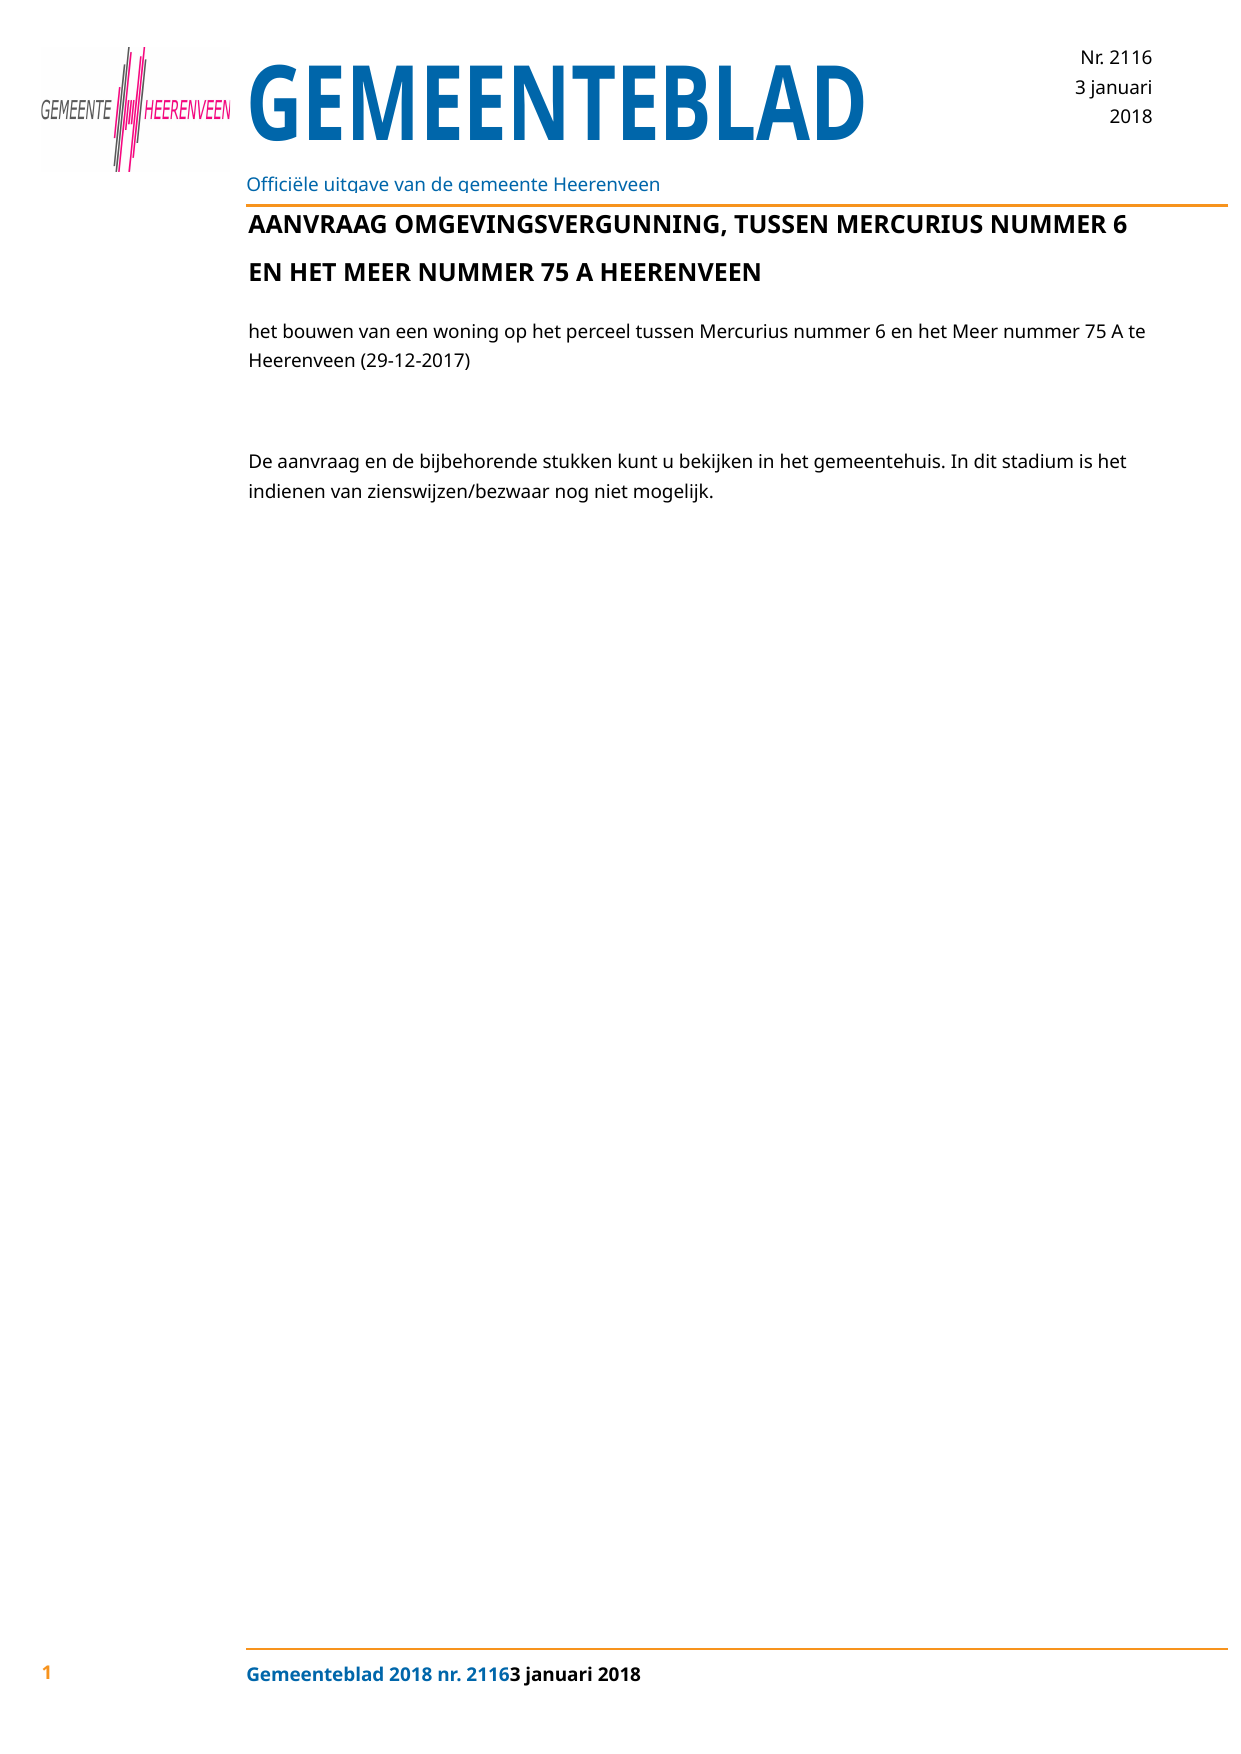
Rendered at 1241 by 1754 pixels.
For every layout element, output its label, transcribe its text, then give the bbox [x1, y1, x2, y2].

text AANVRAAG OMGEVINGSVERGUNNING, TUSSEN MERCURIUS NUMMER 6 EN HET MEER NUMMER 75 A HEERENVEEN [248, 207, 1152, 288]
picture [41, 47, 231, 172]
text De aanvraag en de bijbehorende stukken kunt u bekijken in het gemeentehuis. In dit stadium is het indienen van zienswijzen/bezwaar nog niet mogelijk. [248, 448, 1152, 504]
text het bouwen van een woning op het perceel tussen Mercurius nummer 6 en het Meer nummer 75 A te Heerenveen (29-12-2017) [248, 318, 1152, 373]
